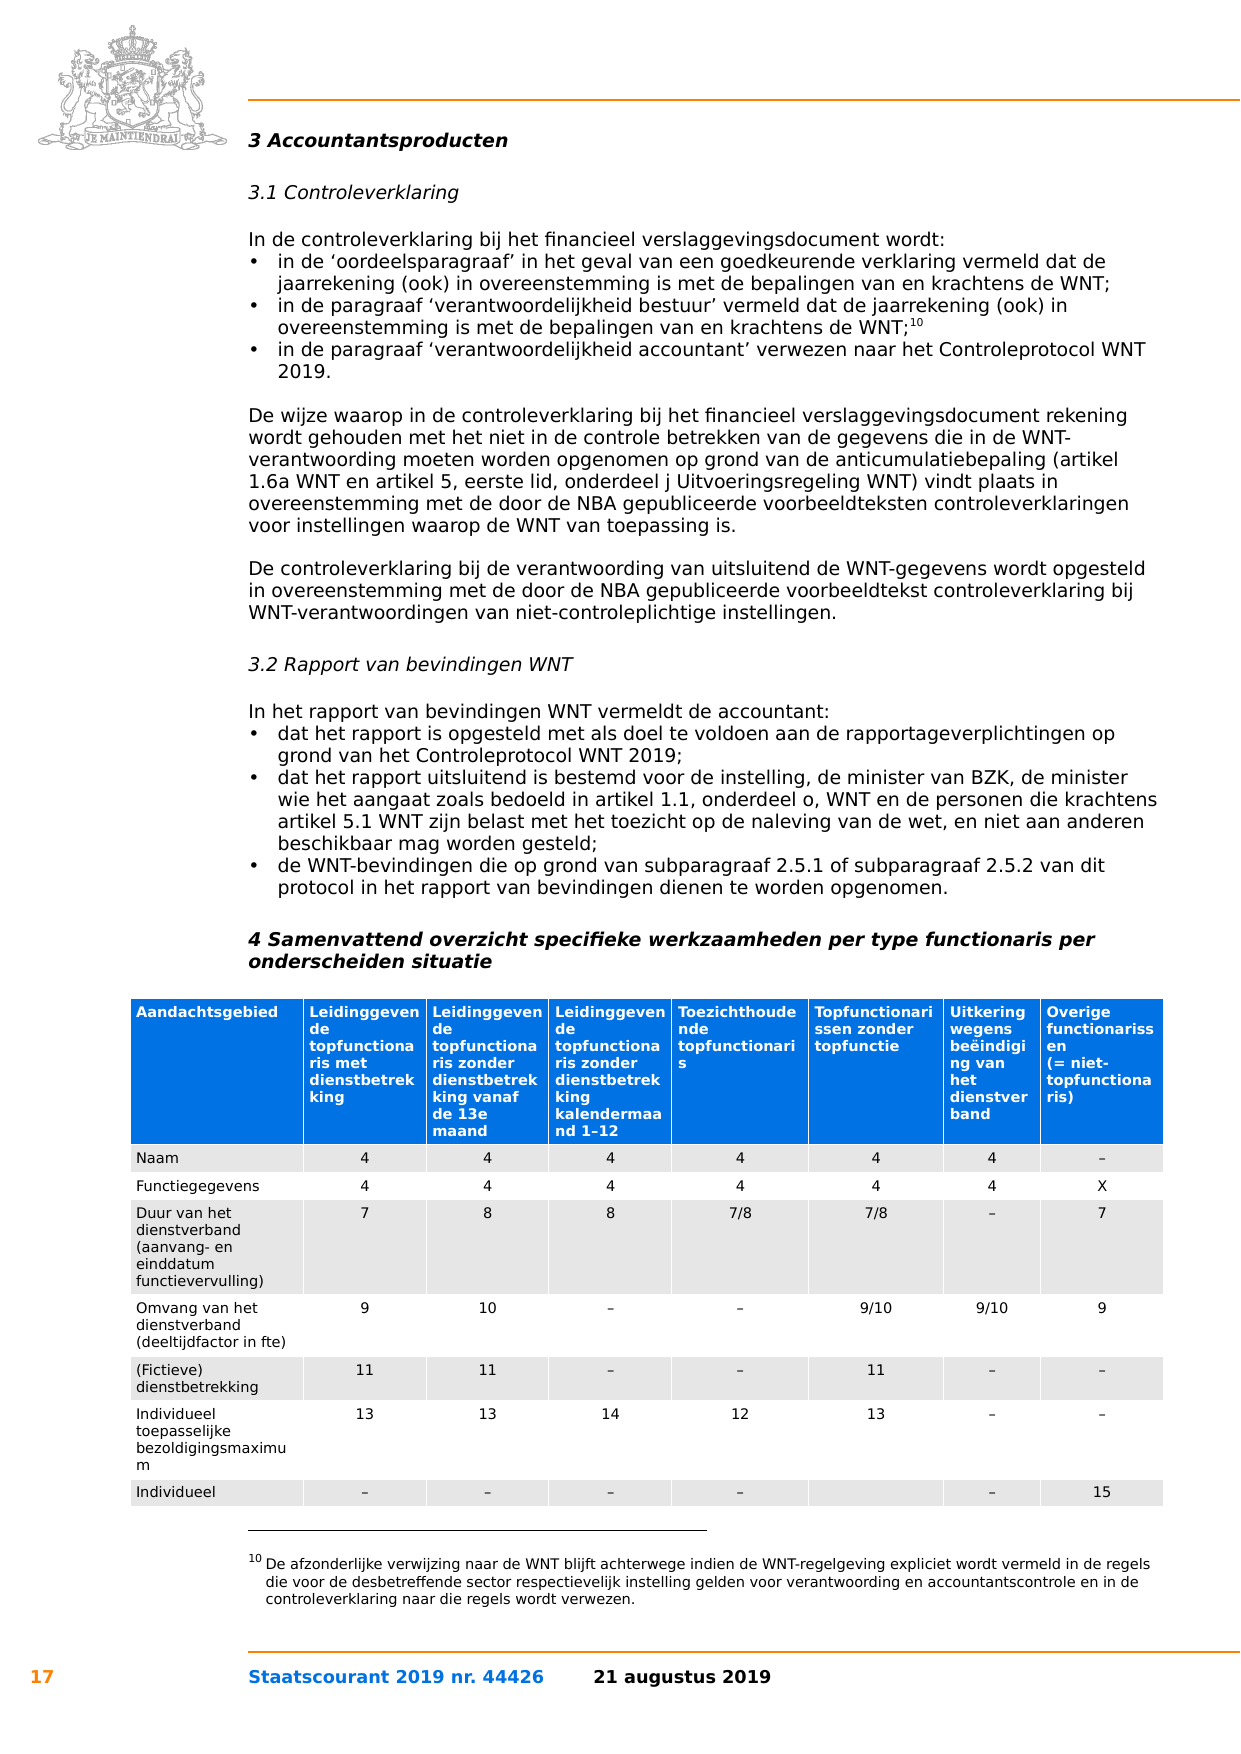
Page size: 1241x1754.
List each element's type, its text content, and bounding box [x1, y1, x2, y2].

table_cell 9 [304, 1295, 426, 1356]
table_header Topfunctionarissen zonder topfunctie [809, 999, 943, 1144]
table_cell (Fictieve) dienstbetrekking [131, 1357, 303, 1400]
text De controleverklaring bij de verantwoording van uitsluitend de WNT-gegevens wordt opgesteld in overeenstemming met de door de NBA gepubliceerde voorbeeldtekst controleverklaring bij WNT-verantwoordingen van niet-controleplichtige instellingen. [248, 558, 1163, 624]
table_cell [809, 1480, 943, 1506]
table_cell 4 [809, 1145, 943, 1172]
table_cell – [1041, 1401, 1163, 1478]
table_cell – [944, 1357, 1040, 1400]
text In het rapport van bevindingen WNT vermeldt de accountant: [248, 701, 1163, 723]
table_cell 14 [549, 1401, 671, 1478]
table_cell 4 [944, 1145, 1040, 1172]
table_cell – [549, 1480, 671, 1506]
subtitle 3 Accountantsproducten [248, 130, 1163, 152]
text De afzonderlijke verwijzing naar de WNT blijft achterwege indien de WNT-regelgeving expliciet wordt vermeld in de regels die voor de desbetreffende sector respectievelijk instelling gelden voor verantwoording en accountantscontrole en in de controleverklaring naar die regels wordt verwezen. [248, 1552, 1163, 1608]
table_cell 4 [304, 1173, 426, 1199]
table_header Leidinggevende topfunctionaris met dienstbetrekking [304, 999, 426, 1144]
table_cell – [549, 1357, 671, 1400]
table_cell – [304, 1480, 426, 1506]
table_header Leidinggevende topfunctionaris zonder dienstbetrekking kalendermaand 1–12 [549, 999, 671, 1144]
table_cell 7 [304, 1200, 426, 1294]
table_cell 13 [427, 1401, 548, 1478]
text • in de paragraaf ‘verantwoordelijkheid accountant’ verwezen naar het Controleprotocol WNT 2019. [248, 339, 1163, 383]
table_cell 11 [809, 1357, 943, 1400]
table_cell 13 [809, 1401, 943, 1478]
table_header Leidinggevende topfunctionaris zonder dienstbetrekking vanaf de 13e maand [427, 999, 548, 1144]
text De wijze waarop in de controleverklaring bij het financieel verslaggevingsdocument rekening wordt gehouden met het niet in de controle betrekken van de gegevens die in de WNT-verantwoording moeten worden opgenomen op grond van de anticumulatiebepaling (artikel 1.6a WNT en artikel 5, eerste lid, onderdeel j Uitvoeringsregeling WNT) vindt plaats in overeenstemming met de door de NBA gepubliceerde voorbeeldteksten controleverklaringen voor instellingen waarop de WNT van toepassing is. [248, 404, 1163, 536]
table_header Aandachtsgebied [131, 999, 303, 1144]
table_cell 4 [427, 1145, 548, 1172]
table_cell Individueel toepasselijke bezoldigingsmaximum [131, 1401, 303, 1478]
table_header Overige functionarissen (= niet-topfunctionaris) [1041, 999, 1163, 1144]
text • dat het rapport is opgesteld met als doel te voldoen aan de rapportageverplichtingen op grond van het Controleprotocol WNT 2019; [248, 723, 1163, 767]
table_cell 15 [1041, 1480, 1163, 1506]
table_cell 11 [427, 1357, 548, 1400]
text • de WNT-bevindingen die op grond van subparagraaf 2.5.1 of subparagraaf 2.5.2 van dit protocol in het rapport van bevindingen dienen te worden opgenomen. [248, 855, 1163, 899]
subtitle 3.2 Rapport van bevindingen WNT [248, 654, 1163, 676]
table_cell 11 [304, 1357, 426, 1400]
table_cell – [672, 1480, 808, 1506]
text • dat het rapport uitsluitend is bestemd voor de instelling, de minister van BZK, de minister wie het aangaat zoals bedoeld in artikel 1.1, onderdeel o, WNT en de personen die krachtens artikel 5.1 WNT zijn belast met het toezicht op de naleving van de wet, en niet aan anderen beschikbaar mag worden gesteld; [248, 767, 1163, 855]
table_header Toezichthoudende topfunctionaris [672, 999, 808, 1144]
table_cell 4 [809, 1173, 943, 1199]
table_cell Duur van het dienstverband (aanvang- en einddatum functievervulling) [131, 1200, 303, 1294]
table_cell – [672, 1295, 808, 1356]
table_cell 13 [304, 1401, 426, 1478]
table_cell Functiegegevens [131, 1173, 303, 1199]
table_cell 8 [427, 1200, 548, 1294]
table_cell 4 [549, 1145, 671, 1172]
table_cell 9/10 [809, 1295, 943, 1356]
table_cell – [944, 1200, 1040, 1294]
table_cell 9 [1041, 1295, 1163, 1356]
picture [38, 25, 227, 150]
table_cell 4 [944, 1173, 1040, 1199]
table_cell – [1041, 1145, 1163, 1172]
text In de controleverklaring bij het financieel verslaggevingsdocument wordt: [248, 229, 1163, 251]
table_cell 12 [672, 1401, 808, 1478]
table_cell – [672, 1357, 808, 1400]
text • in de ‘oordeelsparagraaf’ in het geval van een goedkeurende verklaring vermeld dat de jaarrekening (ook) in overeenstemming is met de bepalingen van en krachtens de WNT; [248, 251, 1163, 295]
table_cell Omvang van het dienstverband (deeltijdfactor in fte) [131, 1295, 303, 1356]
table_cell 4 [427, 1173, 548, 1199]
table_cell 4 [672, 1173, 808, 1199]
table_cell – [1041, 1357, 1163, 1400]
subtitle 4 Samenvattend overzicht specifieke werkzaamheden per type functionaris per onderscheiden situatie [248, 929, 1163, 973]
table_cell – [549, 1295, 671, 1356]
table_cell – [427, 1480, 548, 1506]
table_cell 7/8 [672, 1200, 808, 1294]
table_cell Individueel [131, 1480, 303, 1506]
table_cell 7/8 [809, 1200, 943, 1294]
table_cell 4 [304, 1145, 426, 1172]
table_cell 10 [427, 1295, 548, 1356]
table_cell Naam [131, 1145, 303, 1172]
table_cell – [944, 1401, 1040, 1478]
table_cell – [944, 1480, 1040, 1506]
text • in de paragraaf ‘verantwoordelijkheid bestuur’ vermeld dat de jaarrekening (ook) in overeenstemming is met de bepalingen van en krachtens de WNT; [248, 295, 1163, 339]
table_cell 4 [549, 1173, 671, 1199]
table_cell 4 [672, 1145, 808, 1172]
table_cell X [1041, 1173, 1163, 1199]
subtitle 3.1 Controleverklaring [248, 182, 1163, 204]
table_header Uitkering wegens beëindiging van het dienstverband [944, 999, 1040, 1144]
table_cell 7 [1041, 1200, 1163, 1294]
table_cell 8 [549, 1200, 671, 1294]
table_cell 9/10 [944, 1295, 1040, 1356]
